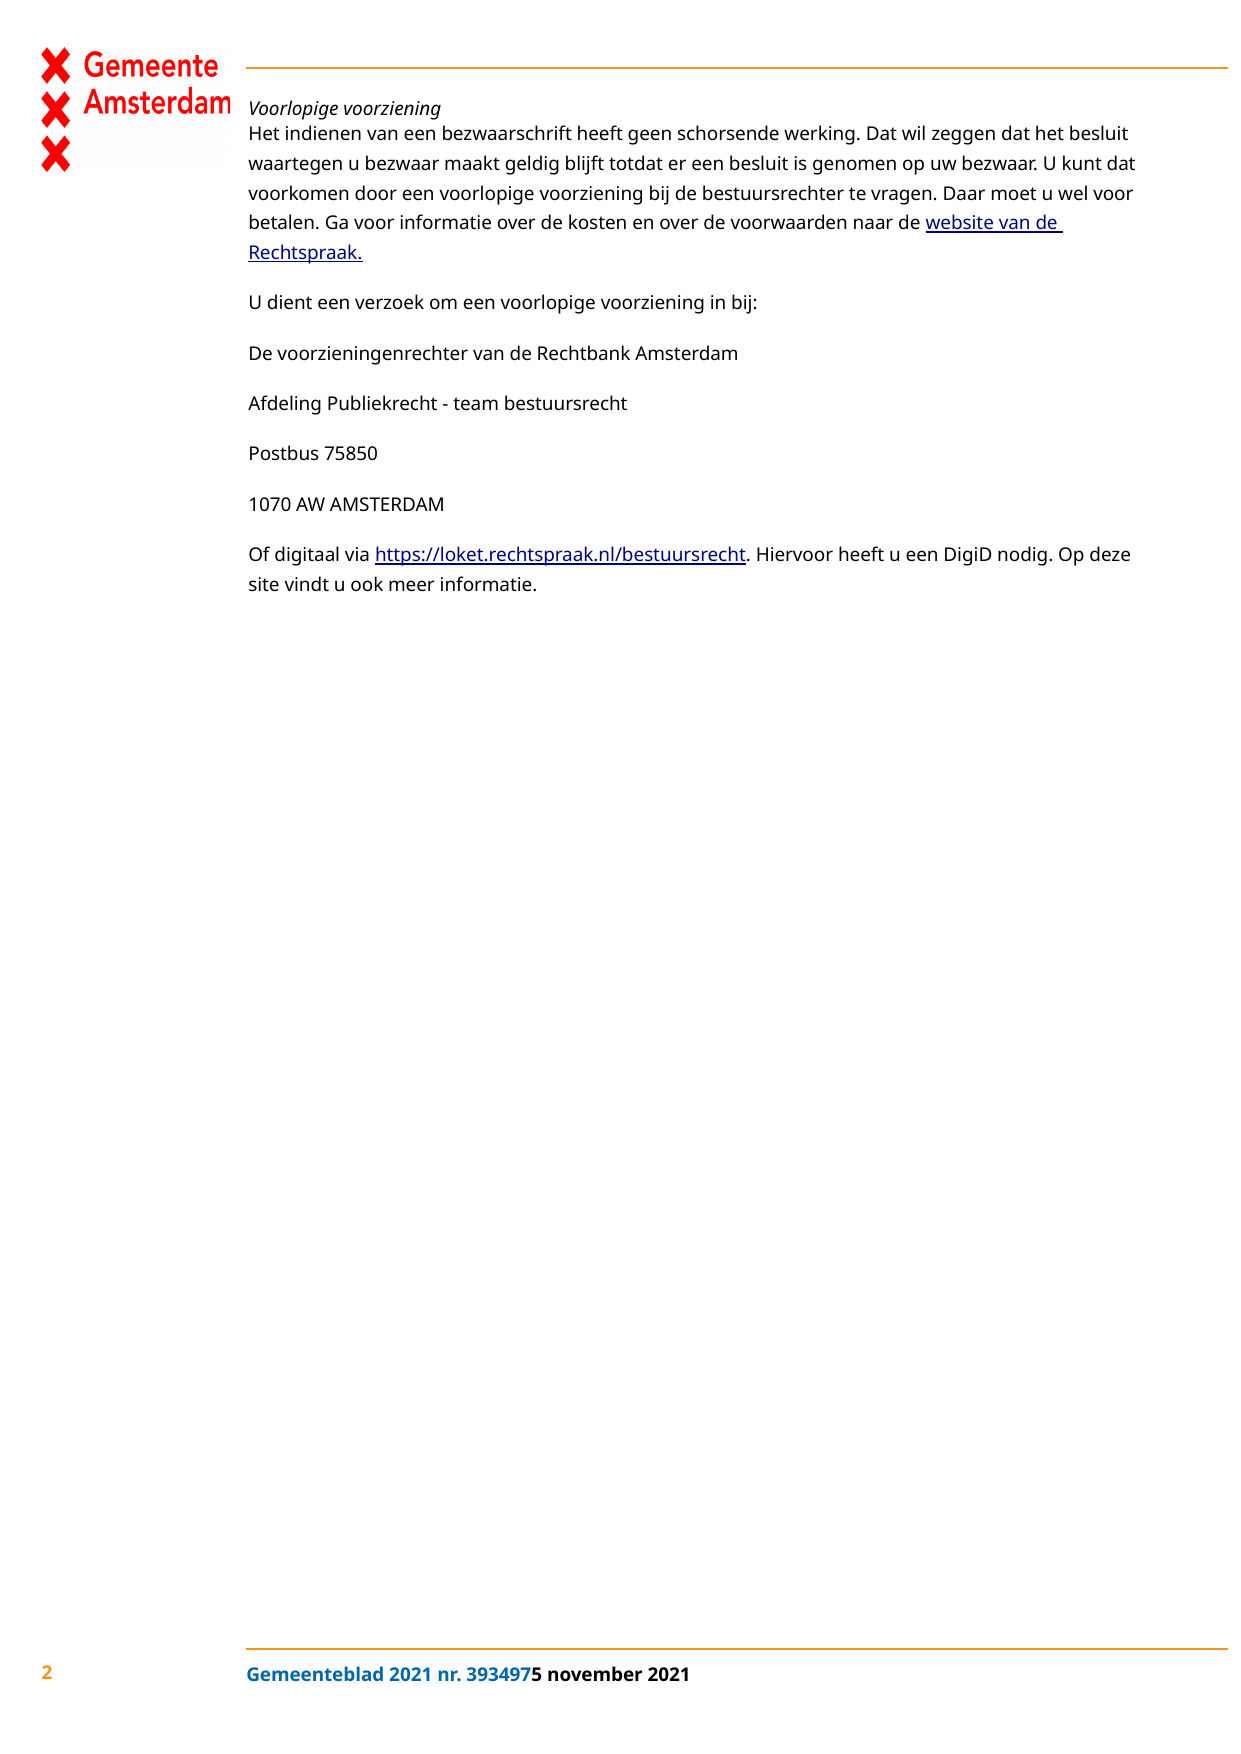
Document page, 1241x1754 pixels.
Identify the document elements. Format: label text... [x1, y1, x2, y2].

picture [41, 47, 231, 172]
text Voorlopige voorziening [248, 95, 1152, 121]
text Afdeling Publiekrecht - team bestuursrecht [248, 390, 1152, 416]
text Postbus 75850 [248, 441, 1152, 466]
text U dient een verzoek om een voorlopige voorziening in bij: [248, 289, 1152, 315]
text Of digitaal via https://loket.rechtspraak.nl/bestuursrecht. Hiervoor heeft u een DigiD nodig. Op deze site vindt u ook meer informatie. [248, 541, 1152, 597]
text Het indienen van een bezwaarschrift heeft geen schorsende werking. Dat wil zeggen dat het besluit waartegen u bezwaar maakt geldig blijft totdat er een besluit is genomen op uw bezwaar. U kunt dat voorkomen door een voorlopige voorziening bij de bestuursrechter te vragen. Daar moet u wel voor betalen. Ga voor informatie over de kosten en over de voorwaarden naar de website van de Rechtspraak. [248, 121, 1152, 264]
text 1070 AW AMSTERDAM [248, 491, 1152, 517]
text De voorzieningenrechter van de Rechtbank Amsterdam [248, 340, 1152, 365]
